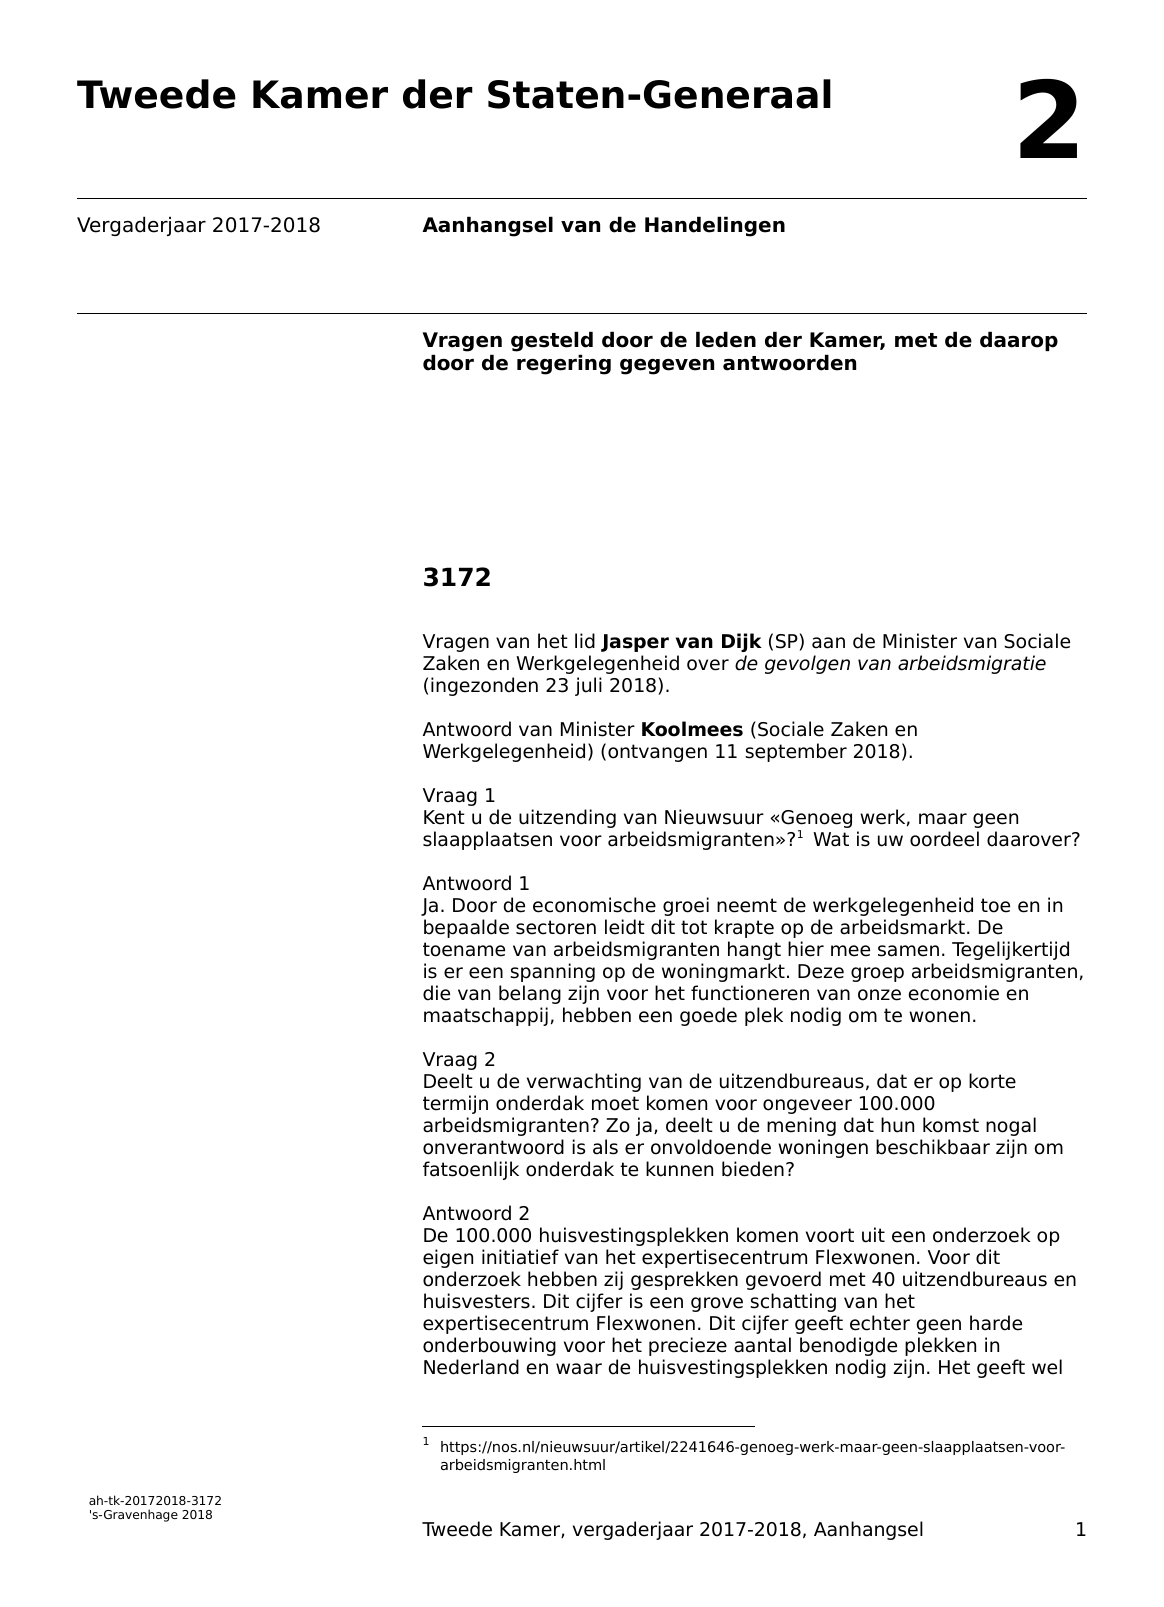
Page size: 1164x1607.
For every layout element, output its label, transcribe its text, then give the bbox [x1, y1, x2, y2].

text Ja. Door de economische groei neemt de werkgelegenheid toe en in bepaalde sectoren leidt dit tot krapte op de arbeidsmarkt. De toename van arbeidsmigranten hangt hier mee samen. Tegelijkertijd is er een spanning op de woningmarkt. Deze groep arbeidsmigranten, die van belang zijn voor het functioneren van onze economie en maatschappij, hebben een goede plek nodig om te wonen. [422, 895, 1087, 1027]
table_header 2 [886, 59, 1087, 198]
text https://nos.nl/nieuwsuur/artikel/2241646-genoeg-werk-maar-geen-slaapplaatsen-voor-arbeidsmigranten.html [422, 1435, 1087, 1474]
table_cell Vragen gesteld door de leden der Kamer, met de daarop door de regering gegeven antwoorden [422, 314, 1087, 376]
table_header Tweede Kamer der Staten-Generaal [77, 59, 886, 198]
table_cell [77, 314, 422, 376]
text Vraag 1 [422, 785, 1087, 807]
text Antwoord 2 [422, 1203, 1087, 1225]
text 3172 [422, 563, 1087, 592]
text Deelt u de verwachting van de uitzendbureaus, dat er op korte termijn onderdak moet komen voor ongeveer 100.000 arbeidsmigranten? Zo ja, deelt u de mening dat hun komst nogal onverantwoord is als er onvoldoende woningen beschikbaar zijn om fatsoenlijk onderdak te kunnen bieden? [422, 1071, 1087, 1181]
text Vragen van het lid Jasper van Dijk (SP) aan de Minister van Sociale Zaken en Werkgelegenheid over de gevolgen van arbeidsmigratie (ingezonden 23 juli 2018). [422, 631, 1087, 697]
text De 100.000 huisvestingsplekken komen voort uit een onderzoek op eigen initiatief van het expertisecentrum Flexwonen. Voor dit onderzoek hebben zij gesprekken gevoerd met 40 uitzendbureaus en huisvesters. Dit cijfer is een grove schatting van het expertisecentrum Flexwonen. Dit cijfer geeft echter geen harde onderbouwing voor het precieze aantal benodigde plekken in Nederland en waar de huisvestingsplekken nodig zijn. Het geeft wel [422, 1225, 1087, 1379]
text Kent u de uitzending van Nieuwsuur «Genoeg werk, maar geen slaapplaatsen voor arbeidsmigranten»? Wat is uw oordeel daarover? [422, 807, 1087, 851]
table_cell Aanhangsel van de Handelingen [422, 199, 1087, 313]
text Antwoord 1 [422, 873, 1087, 895]
table_cell Vergaderjaar 2017-2018 [77, 199, 422, 313]
text 's-Gravenhage 2018 [88, 1508, 323, 1522]
text Antwoord van Minister Koolmees (Sociale Zaken en Werkgelegenheid) (ontvangen 11 september 2018). [422, 719, 1087, 763]
text ah-tk-20172018-3172 [88, 1494, 323, 1508]
text Vraag 2 [422, 1049, 1087, 1071]
